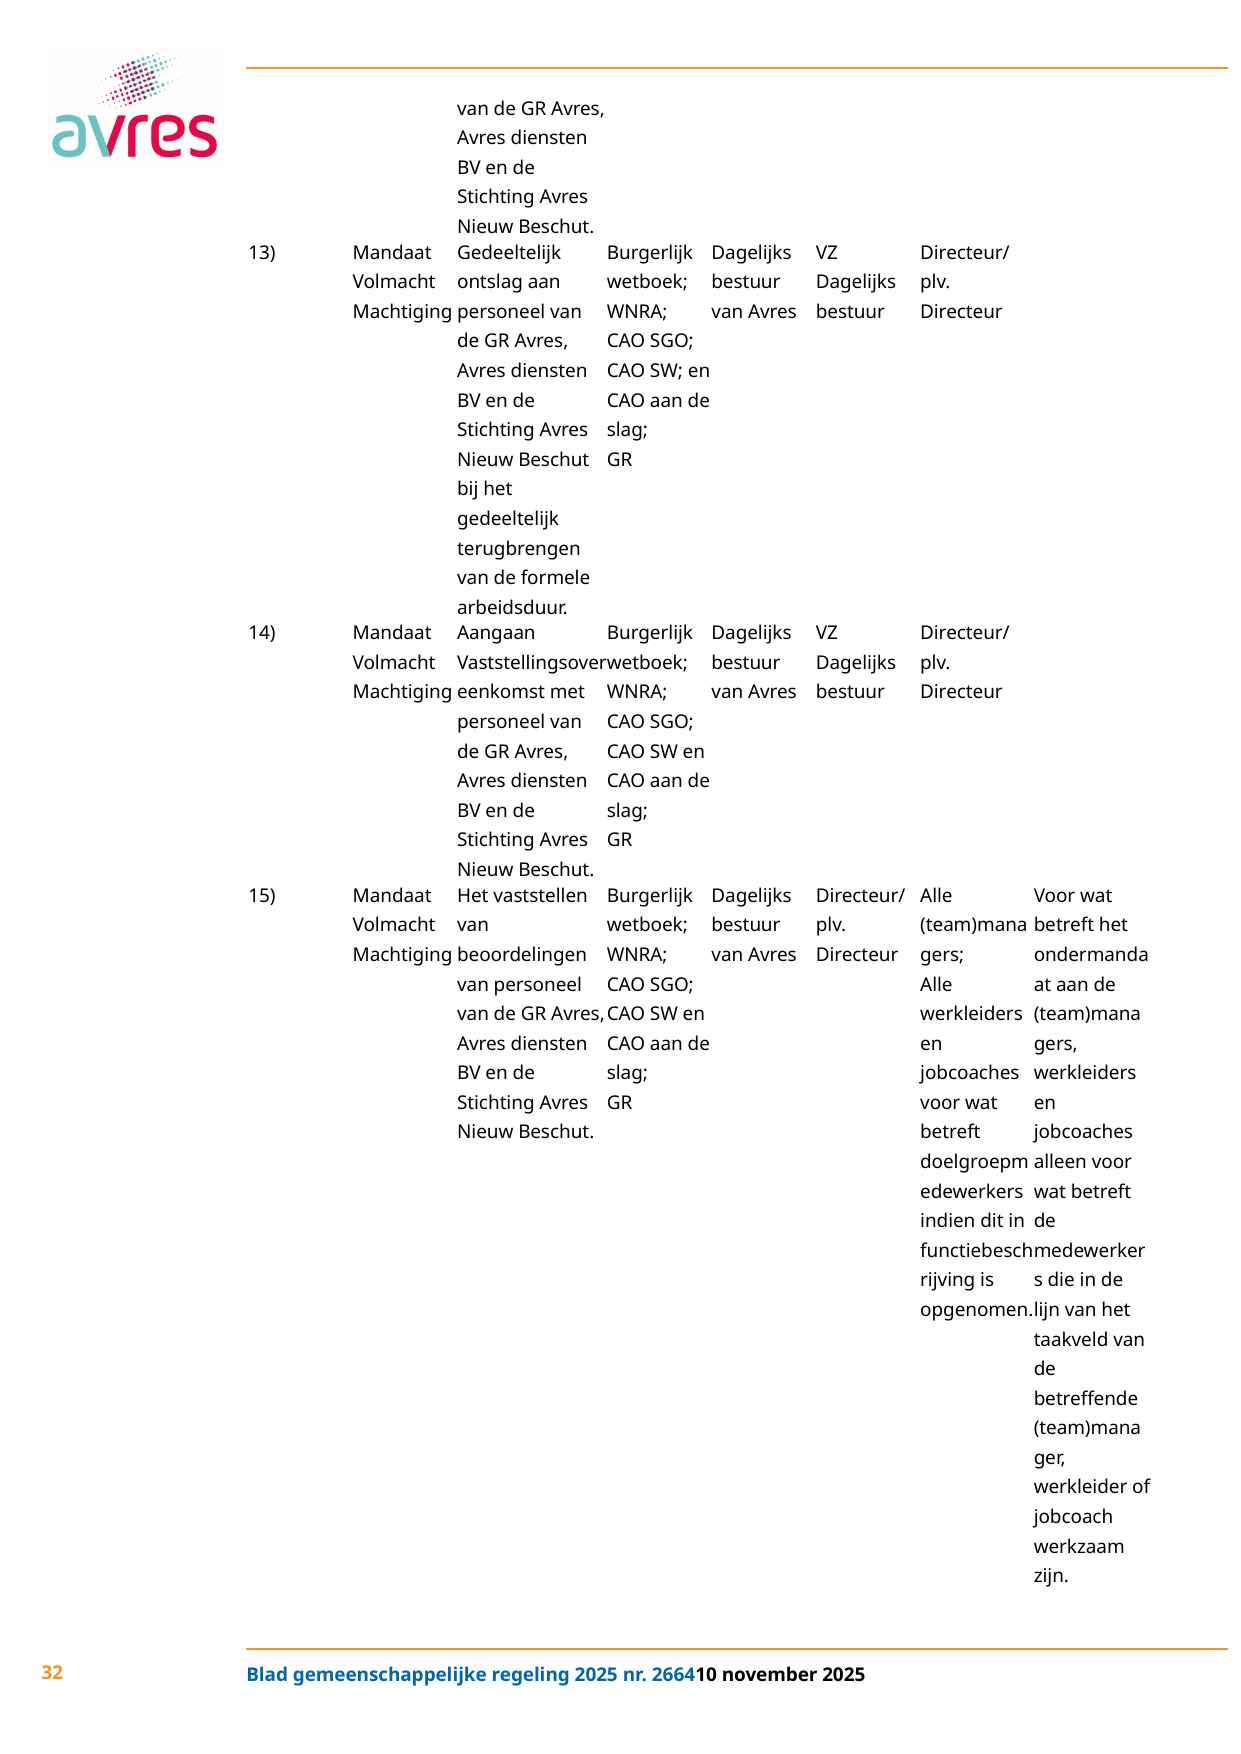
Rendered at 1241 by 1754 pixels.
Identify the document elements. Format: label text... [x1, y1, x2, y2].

table_cell 15) [248, 882, 352, 1588]
table_cell Dagelijks bestuur van Avres [711, 882, 816, 1588]
table_cell Dagelijks bestuur van Avres [711, 239, 816, 619]
table_cell Aangaan Vaststellingsovereenkomst met personeel van de GR Avres, Avres diensten BV en de Stichting Avres Nieuw Beschut. [457, 620, 607, 882]
table_cell Alle (team)managers; Alle werkleiders en jobcoaches voor wat betreft doelgroepmedewerkers indien dit in functiebeschrijving is opgenomen. [920, 882, 1033, 1588]
table_cell [353, 95, 457, 239]
table_cell [607, 95, 711, 239]
table_cell VZ Dagelijks bestuur [816, 239, 920, 619]
table_cell [920, 95, 1033, 239]
table_cell Directeur/plv. Directeur [920, 239, 1033, 619]
table_cell 13) [248, 239, 352, 619]
table_cell Voor wat betreft het ondermandaat aan de (team)managers, werkleiders en jobcoaches alleen voor wat betreft de medewerkers die in de lijn van het taakveld van de betreffende (team)manager, werkleider of jobcoach werkzaam zijn. [1034, 882, 1152, 1588]
table_cell [248, 95, 352, 239]
table_cell Mandaat Volmacht Machtiging [353, 239, 457, 619]
table_cell VZ Dagelijks bestuur [816, 620, 920, 882]
table_cell Directeur/ plv. Directeur [816, 882, 920, 1588]
table_cell 14) [248, 620, 352, 882]
table_cell Gedeeltelijk ontslag aan personeel van de GR Avres, Avres diensten BV en de Stichting Avres Nieuw Beschut bij het gedeeltelijk terugbrengen van de formele arbeidsduur. [457, 239, 607, 619]
picture [41, 47, 231, 172]
table_cell Directeur/plv. Directeur [920, 620, 1033, 882]
table_cell Het vaststellen van beoordelingen van personeel van de GR Avres, Avres diensten BV en de Stichting Avres Nieuw Beschut. [457, 882, 607, 1588]
table_cell Dagelijks bestuur van Avres [711, 620, 816, 882]
table_cell Mandaat Volmacht Machtiging [353, 882, 457, 1588]
table_cell Burgerlijk wetboek; WNRA; CAO SGO; CAO SW en CAO aan de slag; GR [607, 882, 711, 1588]
table_cell [1034, 620, 1152, 882]
table_cell Burgerlijk wetboek; WNRA; CAO SGO; CAO SW; en CAO aan de slag; GR [607, 239, 711, 619]
table_cell [816, 95, 920, 239]
table_cell [711, 95, 816, 239]
table_cell van de GR Avres, Avres diensten BV en de Stichting Avres Nieuw Beschut. [457, 95, 607, 239]
table_cell [1034, 95, 1152, 239]
table_cell Burgerlijk wetboek; WNRA; CAO SGO; CAO SW en CAO aan de slag; GR [607, 620, 711, 882]
table_cell Mandaat Volmacht Machtiging [353, 620, 457, 882]
table_cell [1034, 239, 1152, 619]
